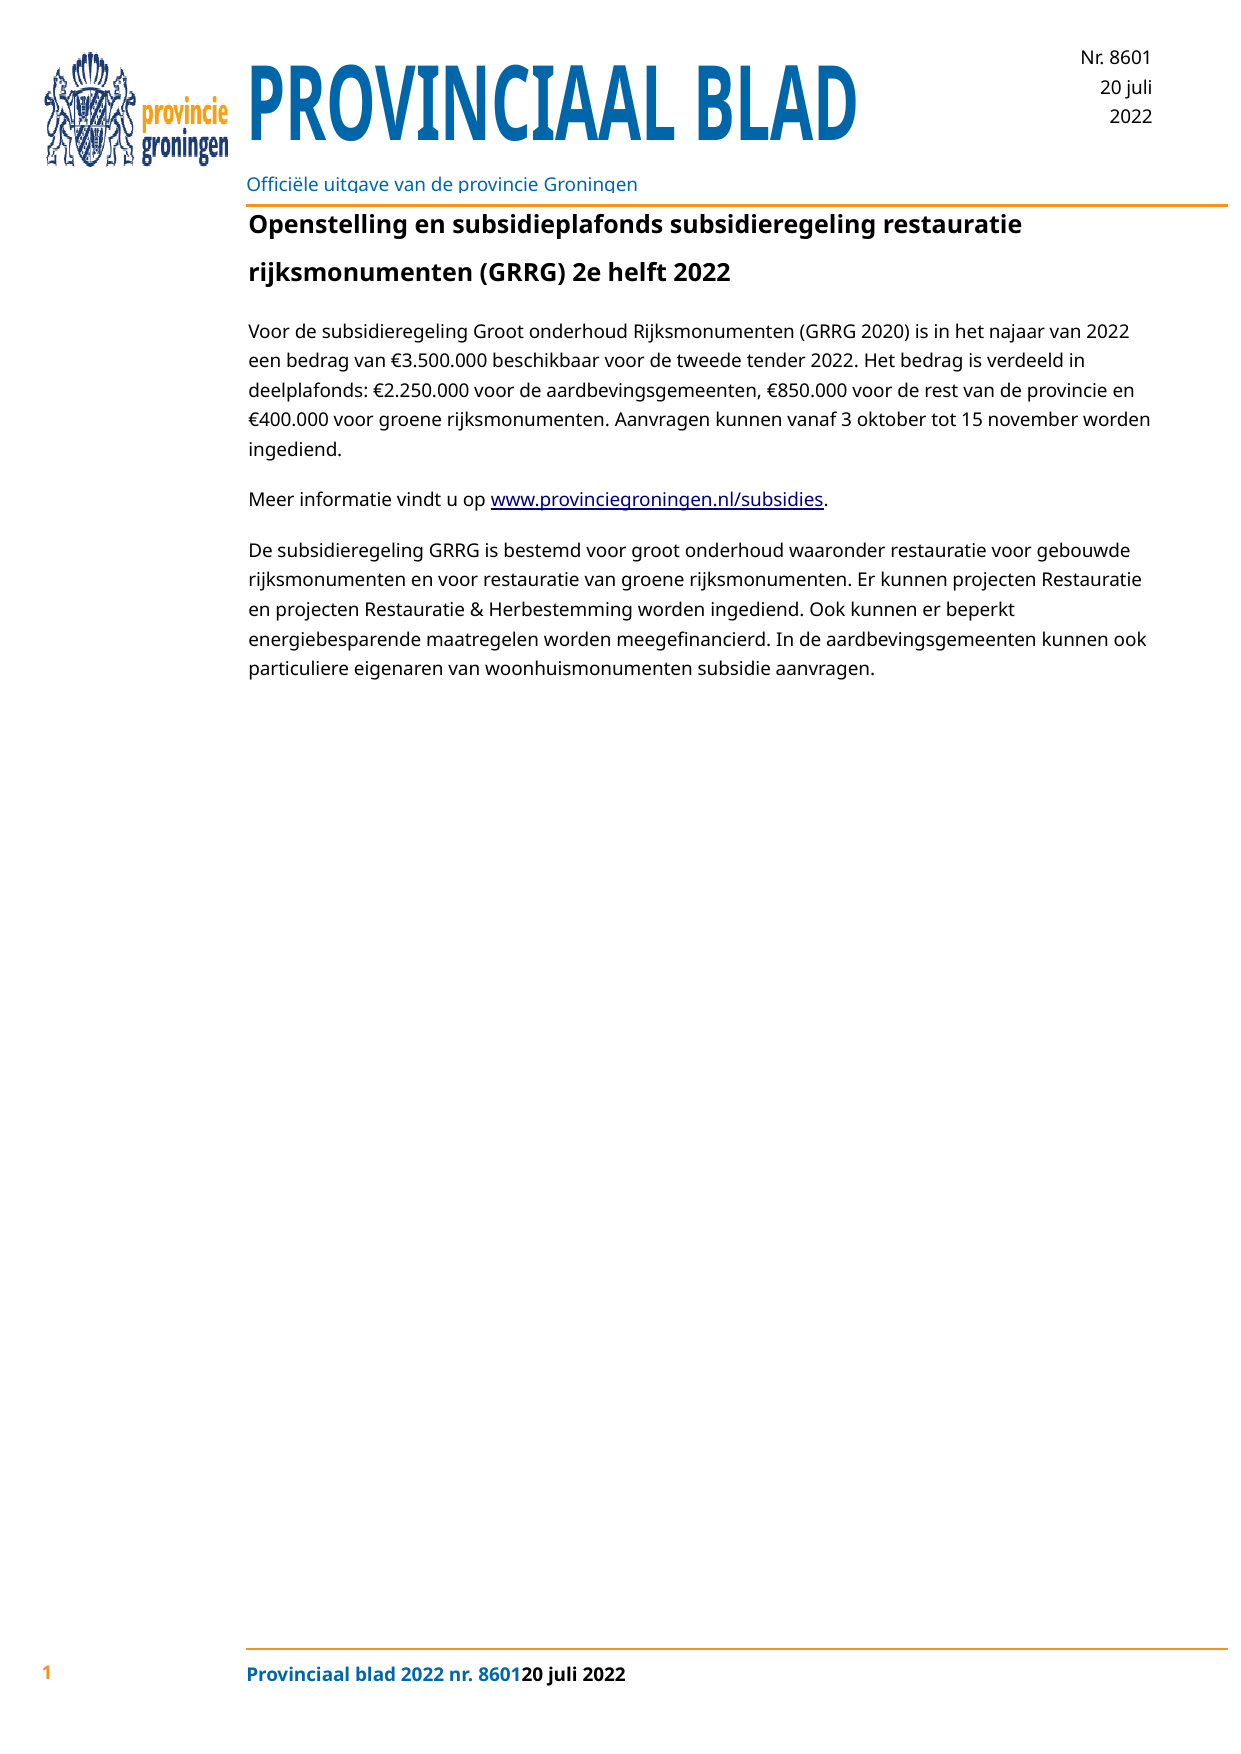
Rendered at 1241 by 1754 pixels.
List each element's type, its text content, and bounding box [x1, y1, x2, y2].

text Voor de subsidieregeling Groot onderhoud Rijksmonumenten (GRRG 2020) is in het najaar van 2022 een bedrag van €3.500.000 beschikbaar voor de tweede tender 2022. Het bedrag is verdeeld in deelplafonds: €2.250.000 voor de aardbevingsgemeenten, €850.000 voor de rest van de provincie en €400.000 voor groene rijksmonumenten. Aanvragen kunnen vanaf 3 oktober tot 15 november worden ingediend. [248, 318, 1152, 462]
picture [41, 47, 231, 172]
text Openstelling en subsidieplafonds subsidieregeling restauratie rijksmonumenten (GRRG) 2e helft 2022 [248, 207, 1152, 288]
text De subsidieregeling GRRG is bestemd voor groot onderhoud waaronder restauratie voor gebouwde rijksmonumenten en voor restauratie van groene rijksmonumenten. Er kunnen projecten Restauratie en projecten Restauratie & Herbestemming worden ingediend. Ook kunnen er beperkt energiebesparende maatregelen worden meegefinancierd. In de aardbevingsgemeenten kunnen ook particuliere eigenaren van woonhuismonumenten subsidie aanvragen. [248, 537, 1152, 681]
text Meer informatie vindt u op www.provinciegroningen.nl/subsidies. [248, 487, 1152, 512]
